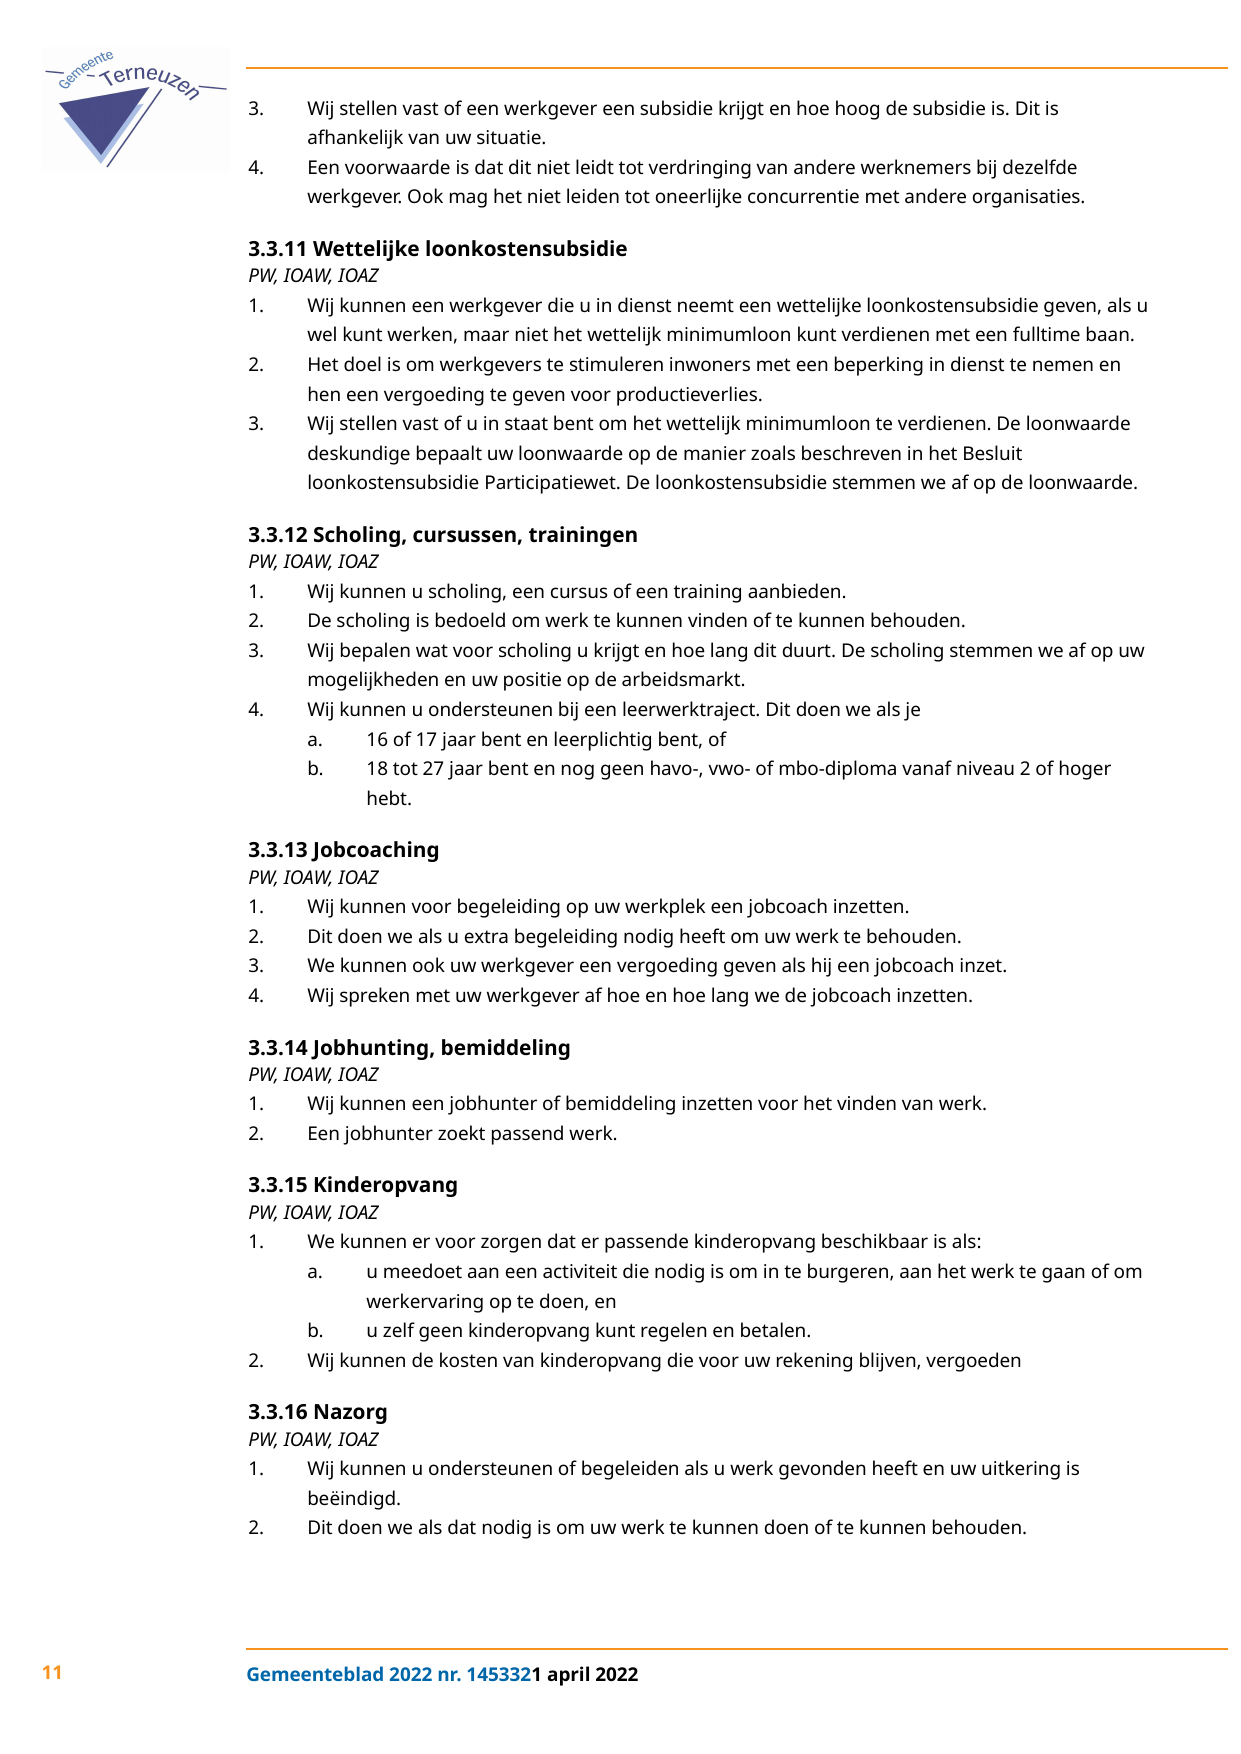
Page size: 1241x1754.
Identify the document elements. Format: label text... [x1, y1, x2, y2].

list Wij stellen vast of u in staat bent om het wettelijk minimumloon te verdienen. De loonwaarde deskundige bepaalt uw loonwaarde op de manier zoals beschreven in het Besluit loonkostensubsidie Participatiewet. De loonkostensubsidie stemmen we af op de loonwaarde. [248, 410, 1152, 495]
list We kunnen er voor zorgen dat er passende kinderopvang beschikbaar is als: [248, 1229, 1152, 1254]
list Wij kunnen u ondersteunen bij een leerwerktraject. Dit doen we als je [248, 696, 1152, 722]
list Wij kunnen de kosten van kinderopvang die voor uw rekening blijven, vergoeden [248, 1347, 1152, 1373]
text PW, IOAW, IOAZ [248, 1061, 1152, 1087]
list Dit doen we als u extra begeleiding nodig heeft om uw werk te behouden. [248, 923, 1152, 949]
list Wij kunnen een werkgever die u in dienst neemt een wettelijke loonkostensubsidie geven, als u wel kunt werken, maar niet het wettelijk minimumloon kunt verdienen met een fulltime baan. [248, 292, 1152, 347]
list Wij kunnen een jobhunter of bemiddeling inzetten voor het vinden van werk. [248, 1091, 1152, 1116]
list Wij bepalen wat voor scholing u krijgt en hoe lang dit duurt. De scholing stemmen we af op uw mogelijkheden en uw positie op de arbeidsmarkt. [248, 637, 1152, 692]
text 3.3.13 Jobcoaching [248, 835, 1152, 864]
list Een jobhunter zoekt passend werk. [248, 1120, 1152, 1146]
list We kunnen ook uw werkgever een vergoeding geven als hij een jobcoach inzet. [248, 953, 1152, 978]
list Een voorwaarde is dat dit niet leidt tot verdringing van andere werknemers bij dezelfde werkgever. Ook mag het niet leiden tot oneerlijke concurrentie met andere organisaties. [248, 154, 1152, 209]
list 18 tot 27 jaar bent en nog geen havo-, vwo- of mbo-diploma vanaf niveau 2 of hoger hebt. [307, 755, 1152, 811]
list Het doel is om werkgevers te stimuleren inwoners met een beperking in dienst te nemen en hen een vergoeding te geven voor productieverlies. [248, 351, 1152, 406]
text PW, IOAW, IOAZ [248, 548, 1152, 574]
text 3.3.11 Wettelijke loonkostensubsidie [248, 234, 1152, 262]
text PW, IOAW, IOAZ [248, 262, 1152, 288]
list Wij spreken met uw werkgever af hoe en hoe lang we de jobcoach inzetten. [248, 982, 1152, 1008]
text 3.3.12 Scholing, cursussen, trainingen [248, 520, 1152, 548]
list u meedoet aan een activiteit die nodig is om in te burgeren, aan het werk te gaan of om werkervaring op te doen, en [307, 1258, 1152, 1313]
picture [41, 47, 231, 172]
list Wij kunnen u scholing, een cursus of een training aanbieden. [248, 578, 1152, 604]
list Wij stellen vast of een werkgever een subsidie krijgt en hoe hoog de subsidie is. Dit is afhankelijk van uw situatie. [248, 95, 1152, 150]
list De scholing is bedoeld om werk te kunnen vinden of te kunnen behouden. [248, 607, 1152, 633]
text PW, IOAW, IOAZ [248, 864, 1152, 889]
text 3.3.14 Jobhunting, bemiddeling [248, 1033, 1152, 1061]
text PW, IOAW, IOAZ [248, 1426, 1152, 1452]
list u zelf geen kinderopvang kunt regelen en betalen. [307, 1317, 1152, 1343]
list Wij kunnen u ondersteunen of begeleiden als u werk gevonden heeft en uw uitkering is beëindigd. [248, 1455, 1152, 1511]
list Wij kunnen voor begeleiding op uw werkplek een jobcoach inzetten. [248, 893, 1152, 919]
list Dit doen we als dat nodig is om uw werk te kunnen doen of te kunnen behouden. [248, 1514, 1152, 1540]
list 16 of 17 jaar bent en leerplichtig bent, of [307, 726, 1152, 752]
text PW, IOAW, IOAZ [248, 1199, 1152, 1225]
text 3.3.15 Kinderopvang [248, 1171, 1152, 1199]
text 3.3.16 Nazorg [248, 1397, 1152, 1426]
